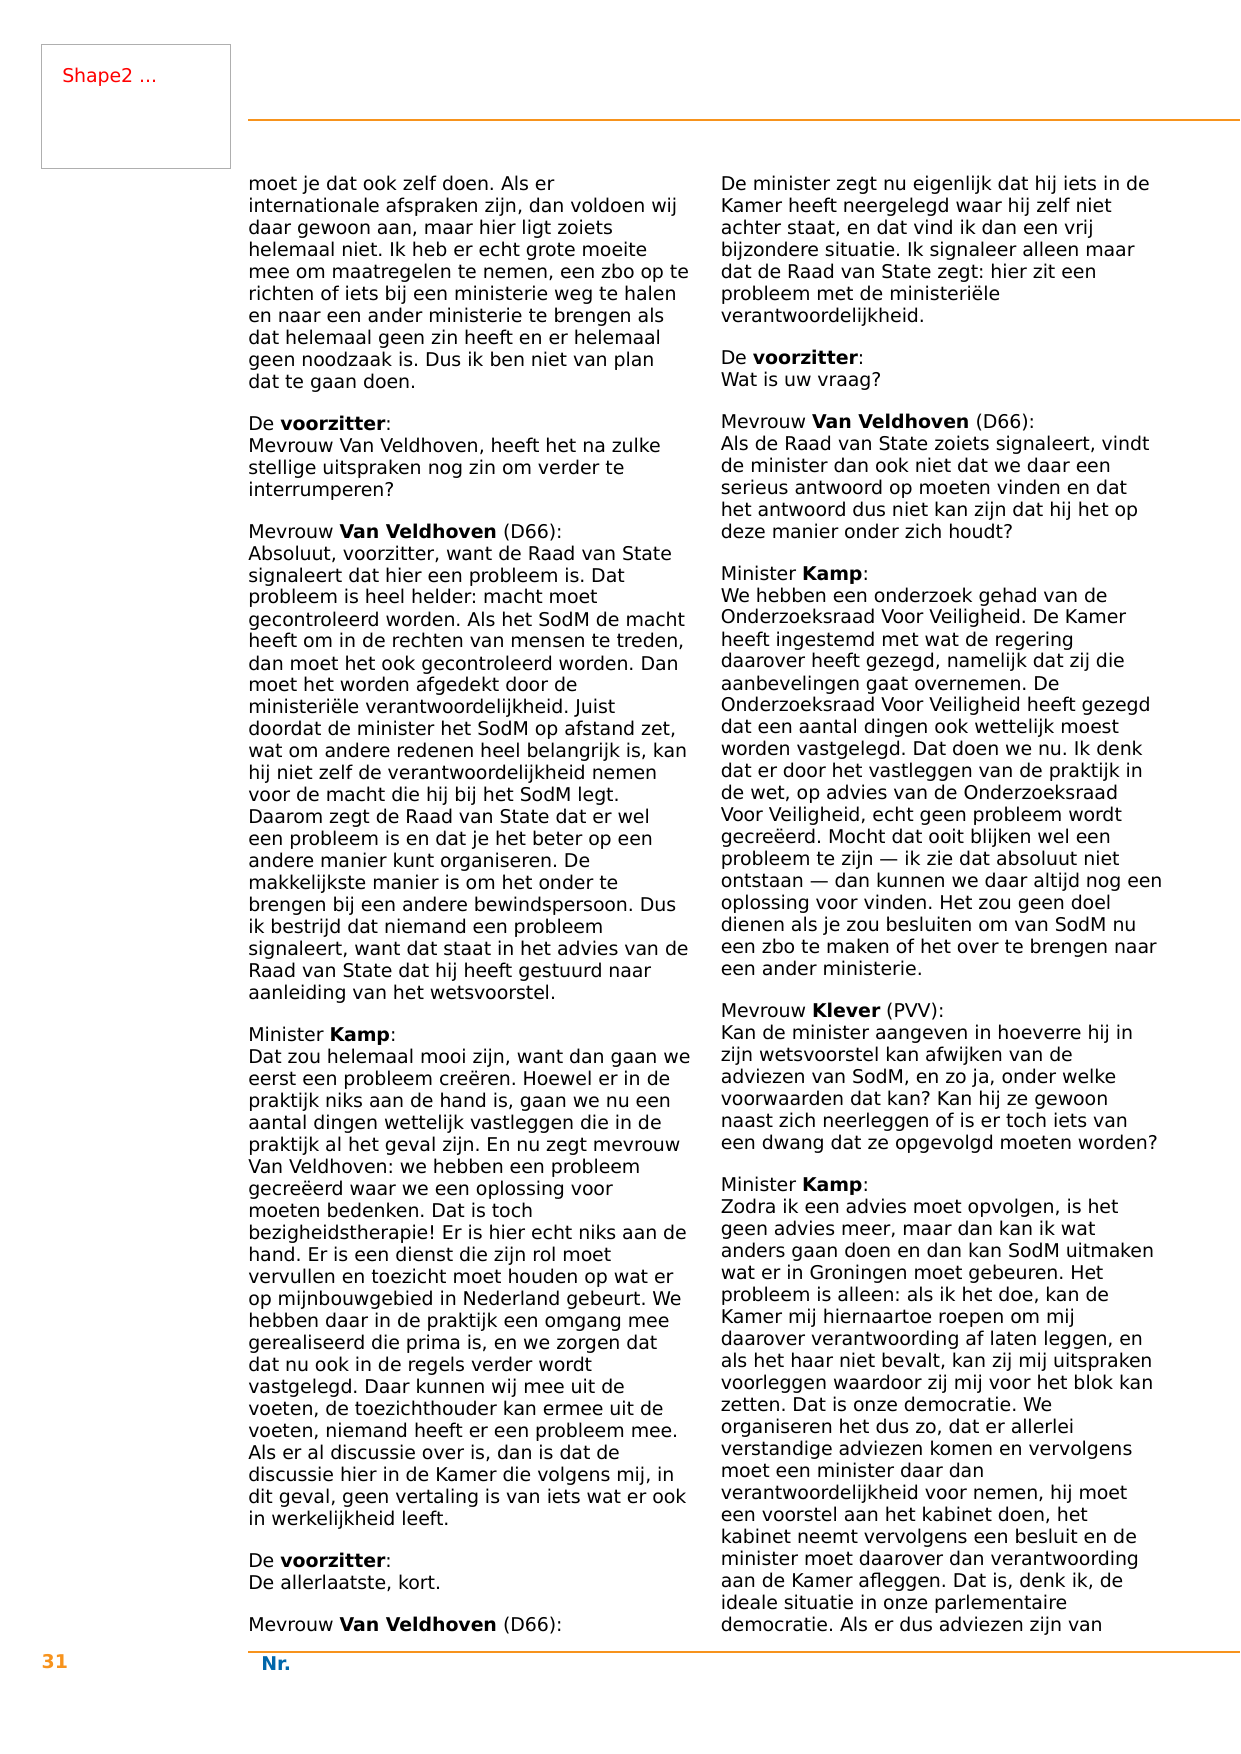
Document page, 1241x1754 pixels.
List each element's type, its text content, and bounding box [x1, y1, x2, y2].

text Dat zou helemaal mooi zijn, want dan gaan we eerst een probleem creëren. Hoewel er in de praktijk niks aan de hand is, gaan we nu een aantal dingen wettelijk vastleggen die in de praktijk al het geval zijn. En nu zegt mevrouw Van Veldhoven: we hebben een probleem gecreëerd waar we een oplossing voor moeten bedenken. Dat is toch bezigheidstherapie! Er is hier echt niks aan de hand. Er is een dienst die zijn rol moet vervullen en toezicht moet houden op wat er op mijnbouwgebied in Nederland gebeurt. We hebben daar in de praktijk een omgang mee gerealiseerd die prima is, en we zorgen dat dat nu ook in de regels verder wordt vastgelegd. Daar kunnen wij mee uit de voeten, de toezichthouder kan ermee uit de voeten, niemand heeft er een probleem mee. Als er al discussie over is, dan is dat de discussie hier in de Kamer die volgens mij, in dit geval, geen vertaling is van iets wat er ook in werkelijkheid leeft. [248, 1046, 691, 1529]
text Mevrouw Klever (PVV): [721, 1000, 1163, 1022]
text De allerlaatste, kort. [248, 1572, 691, 1593]
text Kan de minister aangeven in hoeverre hij in zijn wetsvoorstel kan afwijken van de adviezen van SodM, en zo ja, onder welke voorwaarden dat kan? Kan hij ze gewoon naast zich neerleggen of is er toch iets van een dwang dat ze opgevolgd moeten worden? [721, 1022, 1163, 1154]
text moet je dat ook zelf doen. Als er internationale afspraken zijn, dan voldoen wij daar gewoon aan, maar hier ligt zoiets helemaal niet. Ik heb er echt grote moeite mee om maatregelen te nemen, een zbo op te richten of iets bij een ministerie weg te halen en naar een ander ministerie te brengen als dat helemaal geen zin heeft en er helemaal geen noodzaak is. Dus ik ben niet van plan dat te gaan doen. [248, 173, 691, 393]
text Mevrouw Van Veldhoven (D66): [721, 411, 1163, 433]
text Mevrouw Van Veldhoven (D66): [248, 521, 691, 542]
text Als de Raad van State zoiets signaleert, vindt de minister dan ook niet dat we daar een serieus antwoord op moeten vinden en dat het antwoord dus niet kan zijn dat hij het op deze manier onder zich houdt? [721, 433, 1163, 542]
text Absoluut, voorzitter, want de Raad van State signaleert dat hier een probleem is. Dat probleem is heel helder: macht moet gecontroleerd worden. Als het SodM de macht heeft om in de rechten van mensen te treden, dan moet het ook gecontroleerd worden. Dan moet het worden afgedekt door de ministeriële verantwoordelijkheid. Juist doordat de minister het SodM op afstand zet, wat om andere redenen heel belangrijk is, kan hij niet zelf de verantwoordelijkheid nemen voor de macht die hij bij het SodM legt. Daarom zegt de Raad van State dat er wel een probleem is en dat je het beter op een andere manier kunt organiseren. De makkelijkste manier is om het onder te brengen bij een andere bewindspersoon. Dus ik bestrijd dat niemand een probleem signaleert, want dat staat in het advies van de Raad van State dat hij heeft gestuurd naar aanleiding van het wetsvoorstel. [248, 542, 691, 1004]
text Mevrouw Van Veldhoven, heeft het na zulke stellige uitspraken nog zin om verder te interrumperen? [248, 434, 691, 501]
text Minister Kamp: [721, 562, 1163, 584]
text Minister Kamp: [248, 1024, 691, 1046]
text Zodra ik een advies moet opvolgen, is het geen advies meer, maar dan kan ik wat anders gaan doen en dan kan SodM uitmaken wat er in Groningen moet gebeuren. Het probleem is alleen: als ik het doe, kan de Kamer mij hiernaartoe roepen om mij daarover verantwoording af laten leggen, en als het haar niet bevalt, kan zij mij uitspraken voorleggen waardoor zij mij voor het blok kan zetten. Dat is onze democratie. We organiseren het dus zo, dat er allerlei verstandige adviezen komen en vervolgens moet een minister daar dan verantwoordelijkheid voor nemen, hij moet een voorstel aan het kabinet doen, het kabinet neemt vervolgens een besluit en de minister moet daarover dan verantwoording aan de Kamer afleggen. Dat is, denk ik, de ideale situatie in onze parlementaire democratie. Als er dus adviezen zijn van [721, 1196, 1163, 1636]
text De voorzitter: [721, 347, 1163, 369]
text Wat is uw vraag? [721, 369, 1163, 391]
text De minister zegt nu eigenlijk dat hij iets in de Kamer heeft neergelegd waar hij zelf niet achter staat, en dat vind ik dan een vrij bijzondere situatie. Ik signaleer alleen maar dat de Raad van State zegt: hier zit een probleem met de ministeriële verantwoordelijkheid. [721, 173, 1163, 327]
text Minister Kamp: [721, 1174, 1163, 1196]
text We hebben een onderzoek gehad van de Onderzoeksraad Voor Veiligheid. De Kamer heeft ingestemd met wat de regering daarover heeft gezegd, namelijk dat zij die aanbevelingen gaat overnemen. De Onderzoeksraad Voor Veiligheid heeft gezegd dat een aantal dingen ook wettelijk moest worden vastgelegd. Dat doen we nu. Ik denk dat er door het vastleggen van de praktijk in de wet, op advies van de Onderzoeksraad Voor Veiligheid, echt geen probleem wordt gecreëerd. Mocht dat ooit blijken wel een probleem te zijn — ik zie dat absoluut niet ontstaan — dan kunnen we daar altijd nog een oplossing voor vinden. Het zou geen doel dienen als je zou besluiten om van SodM nu een zbo te maken of het over te brengen naar een ander ministerie. [721, 584, 1163, 980]
text De voorzitter: [248, 1549, 691, 1572]
text Mevrouw Van Veldhoven (D66): [248, 1613, 691, 1636]
text De voorzitter: [248, 413, 691, 434]
